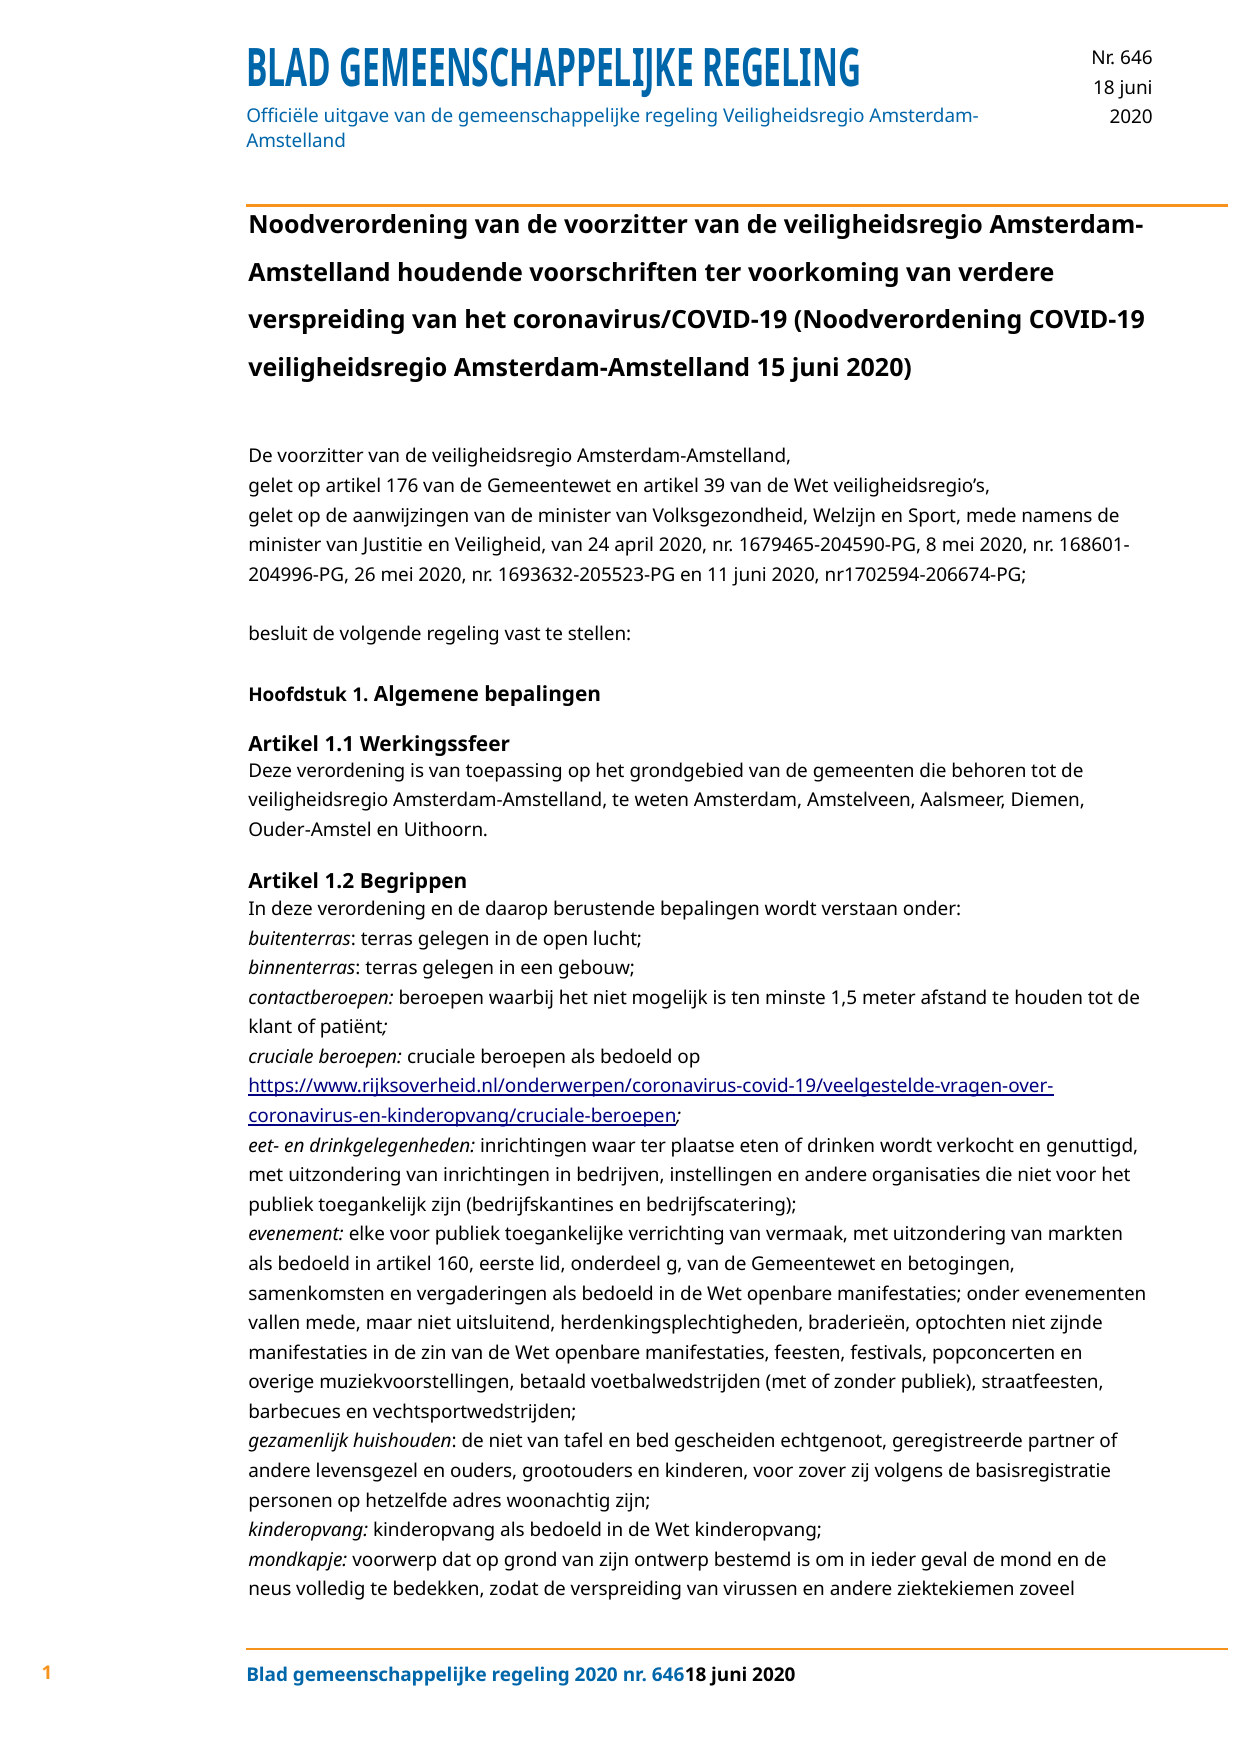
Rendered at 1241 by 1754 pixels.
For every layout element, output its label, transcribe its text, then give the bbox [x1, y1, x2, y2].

text Artikel 1.2 Begrippen [248, 867, 1152, 895]
text Artikel 1.1 Werkingssfeer [248, 729, 1152, 757]
text besluit de volgende regeling vast te stellen: [248, 620, 1152, 646]
text mondkapje: voorwerp dat op grond van zijn ontwerp bestemd is om in ieder geval de mond en de neus volledig te bedekken, zodat de verspreiding van virussen en andere ziektekiemen zoveel [248, 1546, 1152, 1601]
text binnenterras: terras gelegen in een gebouw; [248, 954, 1152, 980]
text gezamenlijk huishouden: de niet van tafel en bed gescheiden echtgenoot, geregistreerde partner of andere levensgezel en ouders, grootouders en kinderen, voor zover zij volgens de basisregistratie personen op hetzelfde adres woonachtig zijn; [248, 1428, 1152, 1512]
text gelet op artikel 176 van de Gemeentewet en artikel 39 van de Wet veiligheidsregio’s, [248, 472, 1152, 498]
text cruciale beroepen: cruciale beroepen als bedoeld op https://www.rijksoverheid.nl/onderwerpen/coronavirus-covid-19/veelgestelde-vragen-over-coronavirus-en-kinderopvang/cruciale-beroepen; [248, 1043, 1152, 1128]
text Deze verordening is van toepassing op het grondgebied van de gemeenten die behoren tot de veiligheidsregio Amsterdam-Amstelland, te weten Amsterdam, Amstelveen, Aalsmeer, Diemen, Ouder-Amstel en Uithoorn. [248, 757, 1152, 842]
text eet- en drinkgelegenheden: inrichtingen waar ter plaatse eten of drinken wordt verkocht en genuttigd, met uitzondering van inrichtingen in bedrijven, instellingen en andere organisaties die niet voor het publiek toegankelijk zijn (bedrijfskantines en bedrijfscatering); [248, 1132, 1152, 1217]
text buitenterras: terras gelegen in de open lucht; [248, 925, 1152, 950]
text evenement: elke voor publiek toegankelijke verrichting van vermaak, met uitzondering van markten als bedoeld in artikel 160, eerste lid, onderdeel g, van de Gemeentewet en betogingen, samenkomsten en vergaderingen als bedoeld in de Wet openbare manifestaties; onder evenementen vallen mede, maar niet uitsluitend, herdenkingsplechtigheden, braderieën, optochten niet zijnde manifestaties in de zin van de Wet openbare manifestaties, feesten, festivals, popconcerten en overige muziekvoorstellingen, betaald voetbalwedstrijden (met of zonder publiek), straatfeesten, barbecues en vechtsportwedstrijden; [248, 1221, 1152, 1424]
text Hoofdstuk 1. Algemene bepalingen [248, 679, 1152, 708]
text De voorzitter van de veiligheidsregio Amsterdam-Amstelland, [248, 443, 1152, 468]
text In deze verordening en de daarop berustende bepalingen wordt verstaan onder: [248, 895, 1152, 921]
text kinderopvang: kinderopvang als bedoeld in de Wet kinderopvang; [248, 1516, 1152, 1542]
text Noodverordening van de voorzitter van de veiligheidsregio Amsterdam-Amstelland houdende voorschriften ter voorkoming van verdere verspreiding van het coronavirus/COVID-19 (Noodverordening COVID-19 veiligheidsregio Amsterdam-Amstelland 15 juni 2020) [248, 207, 1152, 384]
text gelet op de aanwijzingen van de minister van Volksgezondheid, Welzijn en Sport, mede namens de minister van Justitie en Veiligheid, van 24 april 2020, nr. 1679465-204590-PG, 8 mei 2020, nr. 168601-204996-PG, 26 mei 2020, nr. 1693632-205523-PG en 11 juni 2020, nr1702594-206674-PG; [248, 502, 1152, 587]
picture [41, 47, 231, 172]
text contactberoepen: beroepen waarbij het niet mogelijk is ten minste 1,5 meter afstand te houden tot de klant of patiënt; [248, 984, 1152, 1039]
